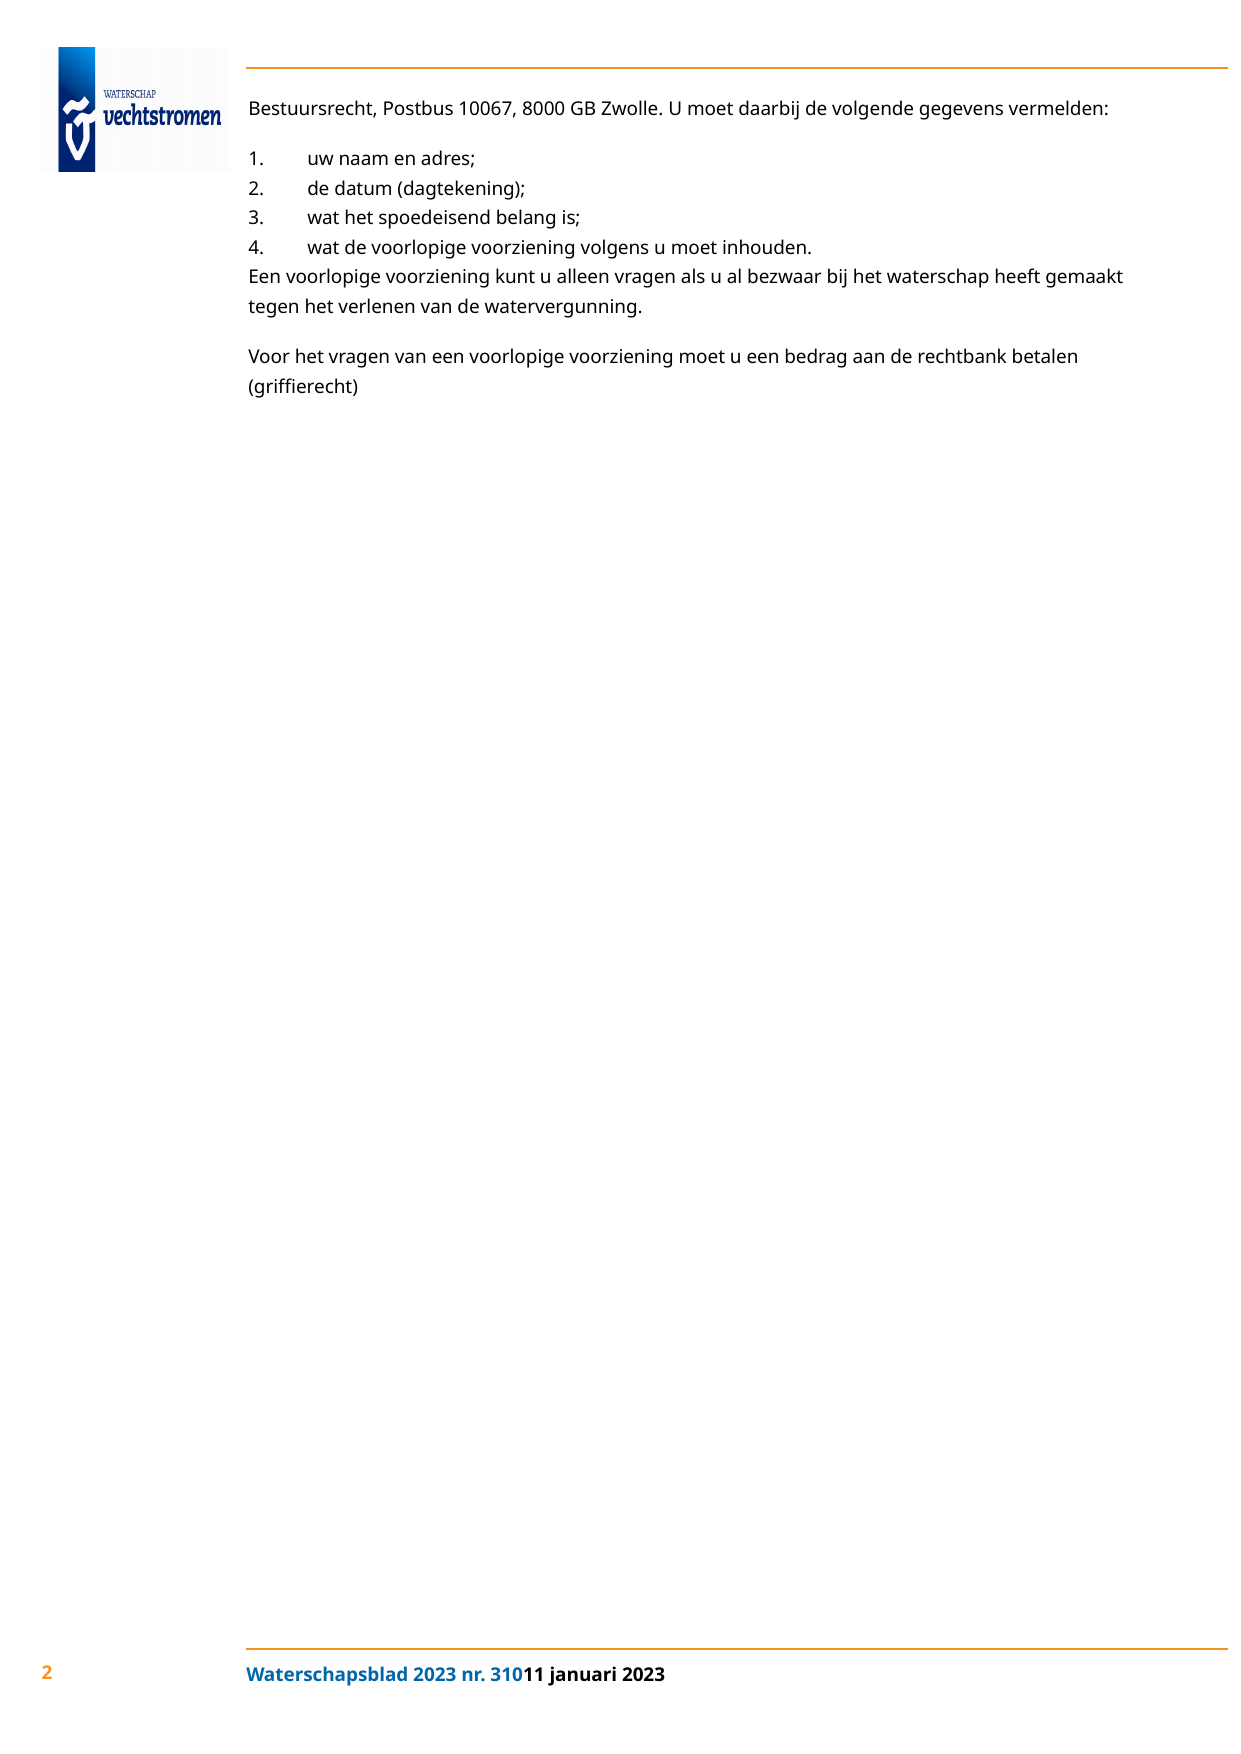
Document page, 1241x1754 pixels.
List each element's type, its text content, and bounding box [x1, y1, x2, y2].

text Voor het vragen van een voorlopige voorziening moet u een bedrag aan de rechtbank betalen (griffierecht) [248, 343, 1152, 399]
list uw naam en adres; [248, 145, 1152, 171]
text Bestuursrecht, Postbus 10067, 8000 GB Zwolle. U moet daarbij de volgende gegevens vermelden: [248, 95, 1152, 121]
list wat het spoedeisend belang is; [248, 204, 1152, 230]
picture [41, 47, 231, 172]
text Een voorlopige voorziening kunt u alleen vragen als u al bezwaar bij het waterschap heeft gemaakt tegen het verlenen van de watervergunning. [248, 263, 1152, 319]
list wat de voorlopige voorziening volgens u moet inhouden. [248, 234, 1152, 260]
list de datum (dagtekening); [248, 175, 1152, 201]
